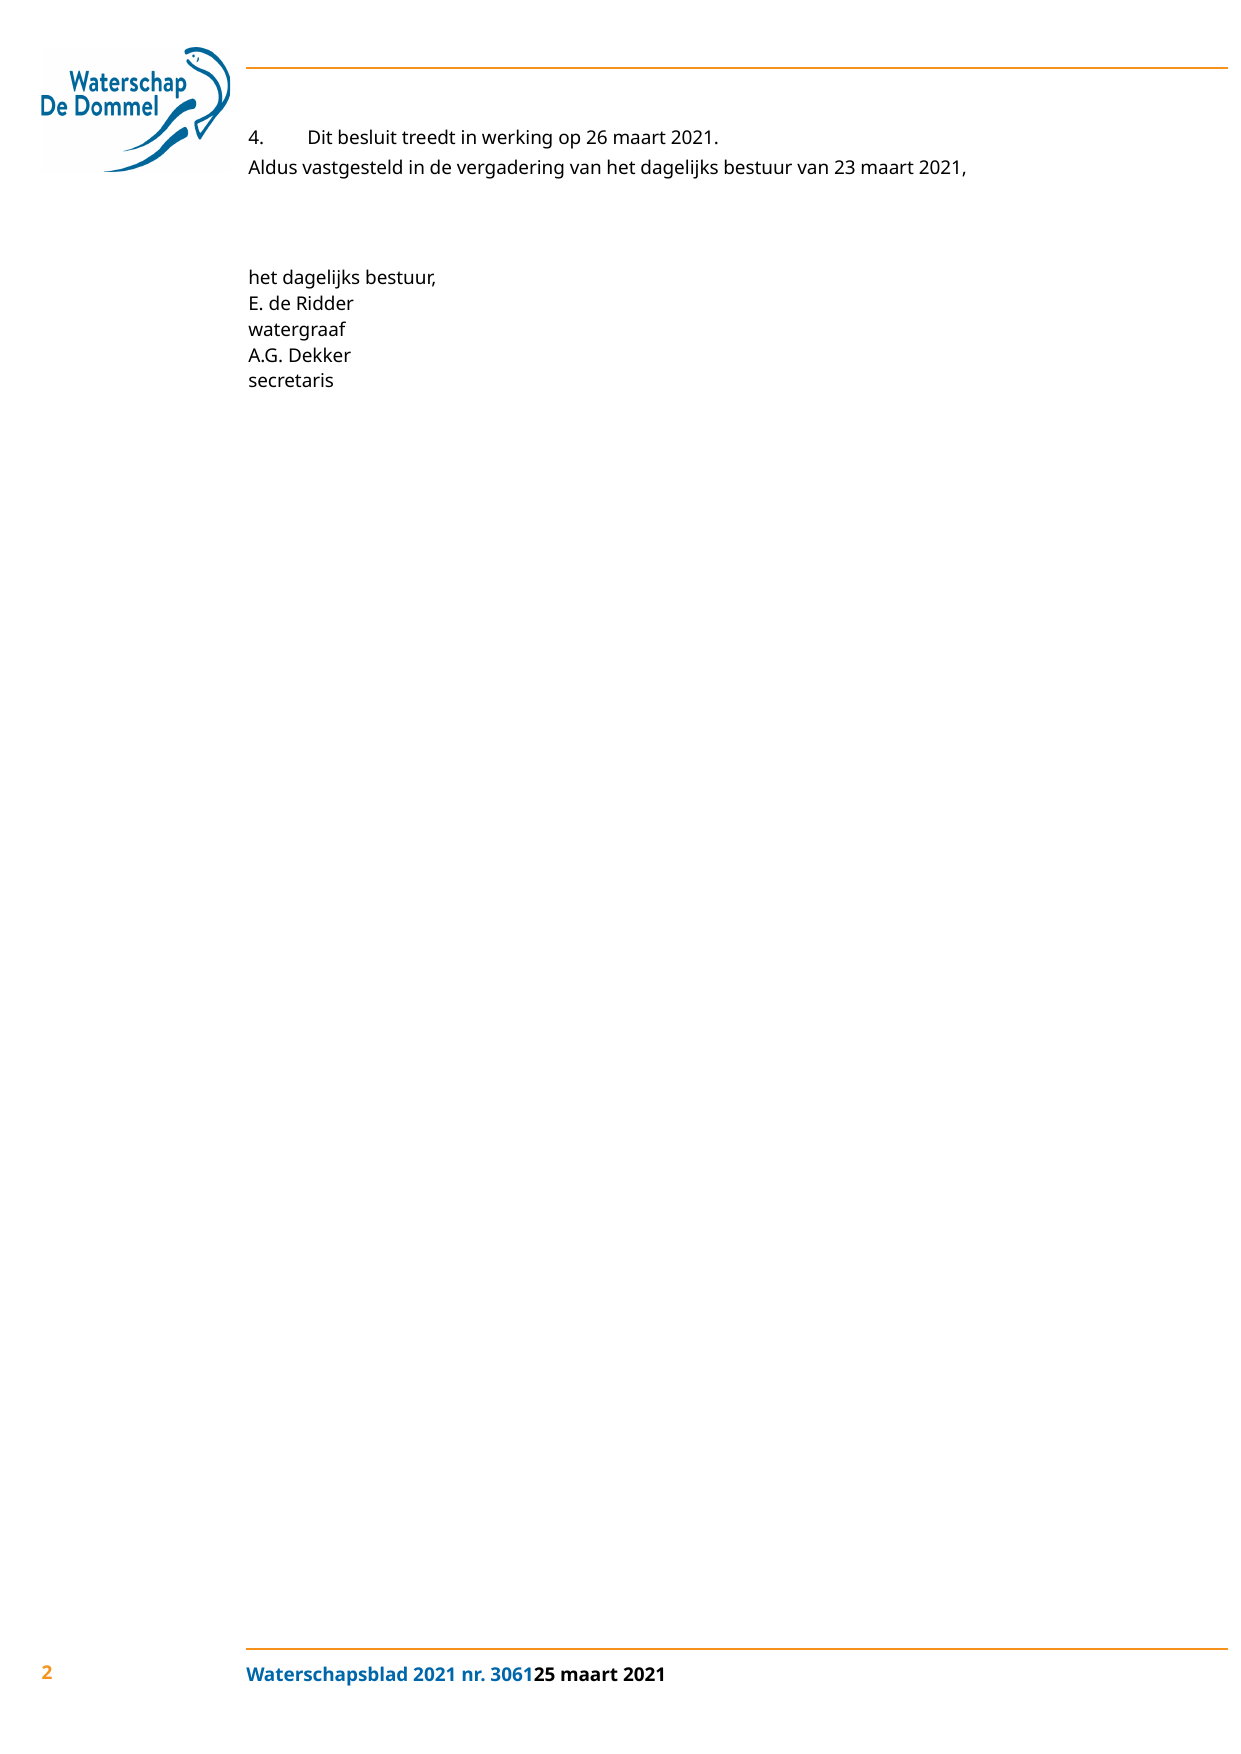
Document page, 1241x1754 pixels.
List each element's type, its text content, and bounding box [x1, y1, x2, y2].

picture [198, 118, 210, 131]
text E. de Ridder [248, 290, 1152, 316]
picture [204, 47, 231, 76]
text watergraaf [248, 316, 1152, 342]
list Dit besluit treedt in werking op 26 maart 2021. [248, 124, 1152, 150]
text het dagelijks bestuur, [248, 264, 1152, 290]
picture [41, 47, 231, 172]
text secretaris [248, 367, 1152, 393]
text Aldus vastgesteld in de vergadering van het dagelijks bestuur van 23 maart 2021, [248, 154, 1152, 180]
text A.G. Dekker [248, 342, 1152, 367]
picture [45, 99, 51, 111]
